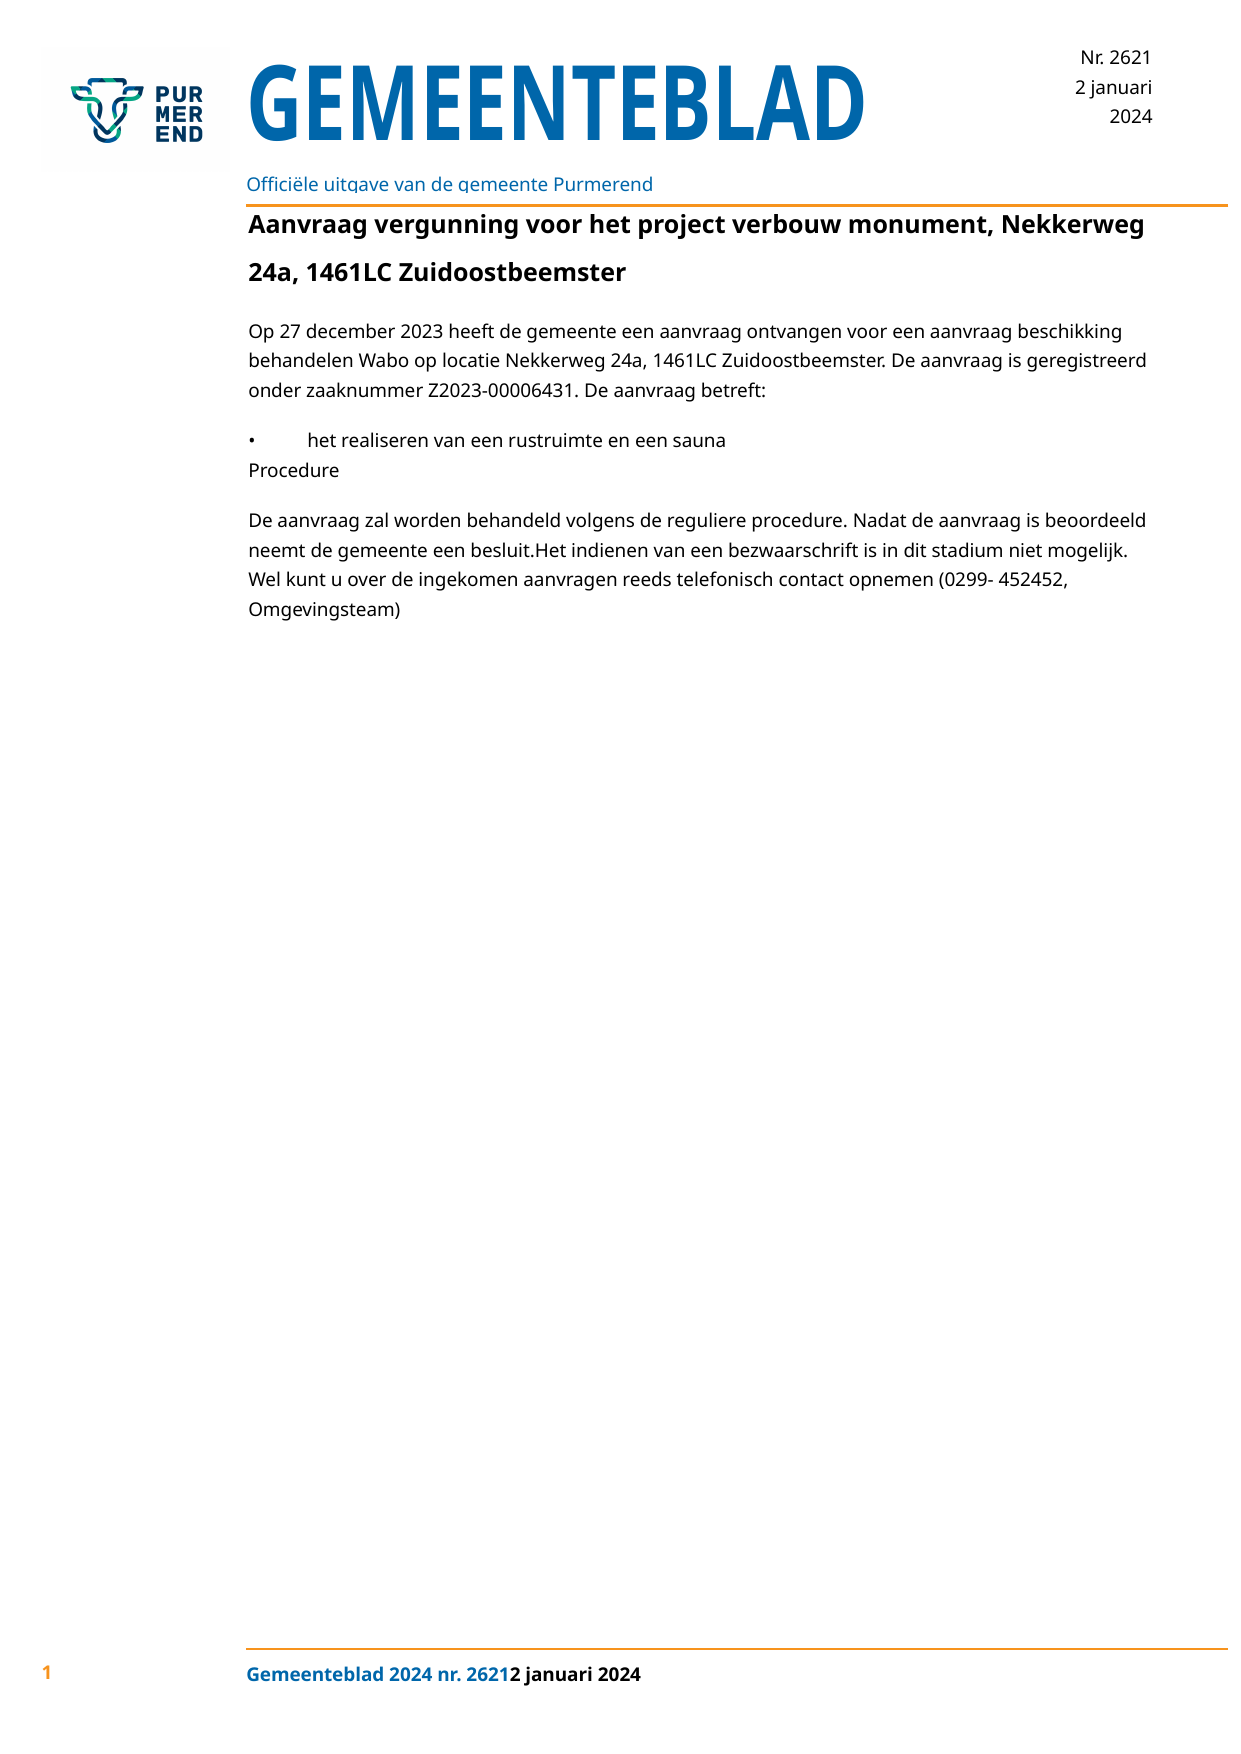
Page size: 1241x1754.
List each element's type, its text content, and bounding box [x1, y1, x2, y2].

text Aanvraag vergunning voor het project verbouw monument, Nekkerweg 24a, 1461LC Zuidoostbeemster [248, 207, 1152, 288]
text Op 27 december 2023 heeft de gemeente een aanvraag ontvangen voor een aanvraag beschikking behandelen Wabo op locatie Nekkerweg 24a, 1461LC Zuidoostbeemster. De aanvraag is geregistreerd onder zaaknummer Z2023-00006431. De aanvraag betreft: [248, 318, 1152, 403]
text De aanvraag zal worden behandeld volgens de reguliere procedure. Nadat de aanvraag is beoordeeld neemt de gemeente een besluit.Het indienen van een bezwaarschrift is in dit stadium niet mogelijk. Wel kunt u over de ingekomen aanvragen reeds telefonisch contact opnemen (0299- 452452, Omgevingsteam) [248, 507, 1152, 622]
text Procedure [248, 457, 1152, 483]
picture [41, 47, 231, 172]
list het realiseren van een rustruimte en een sauna [248, 427, 1152, 453]
